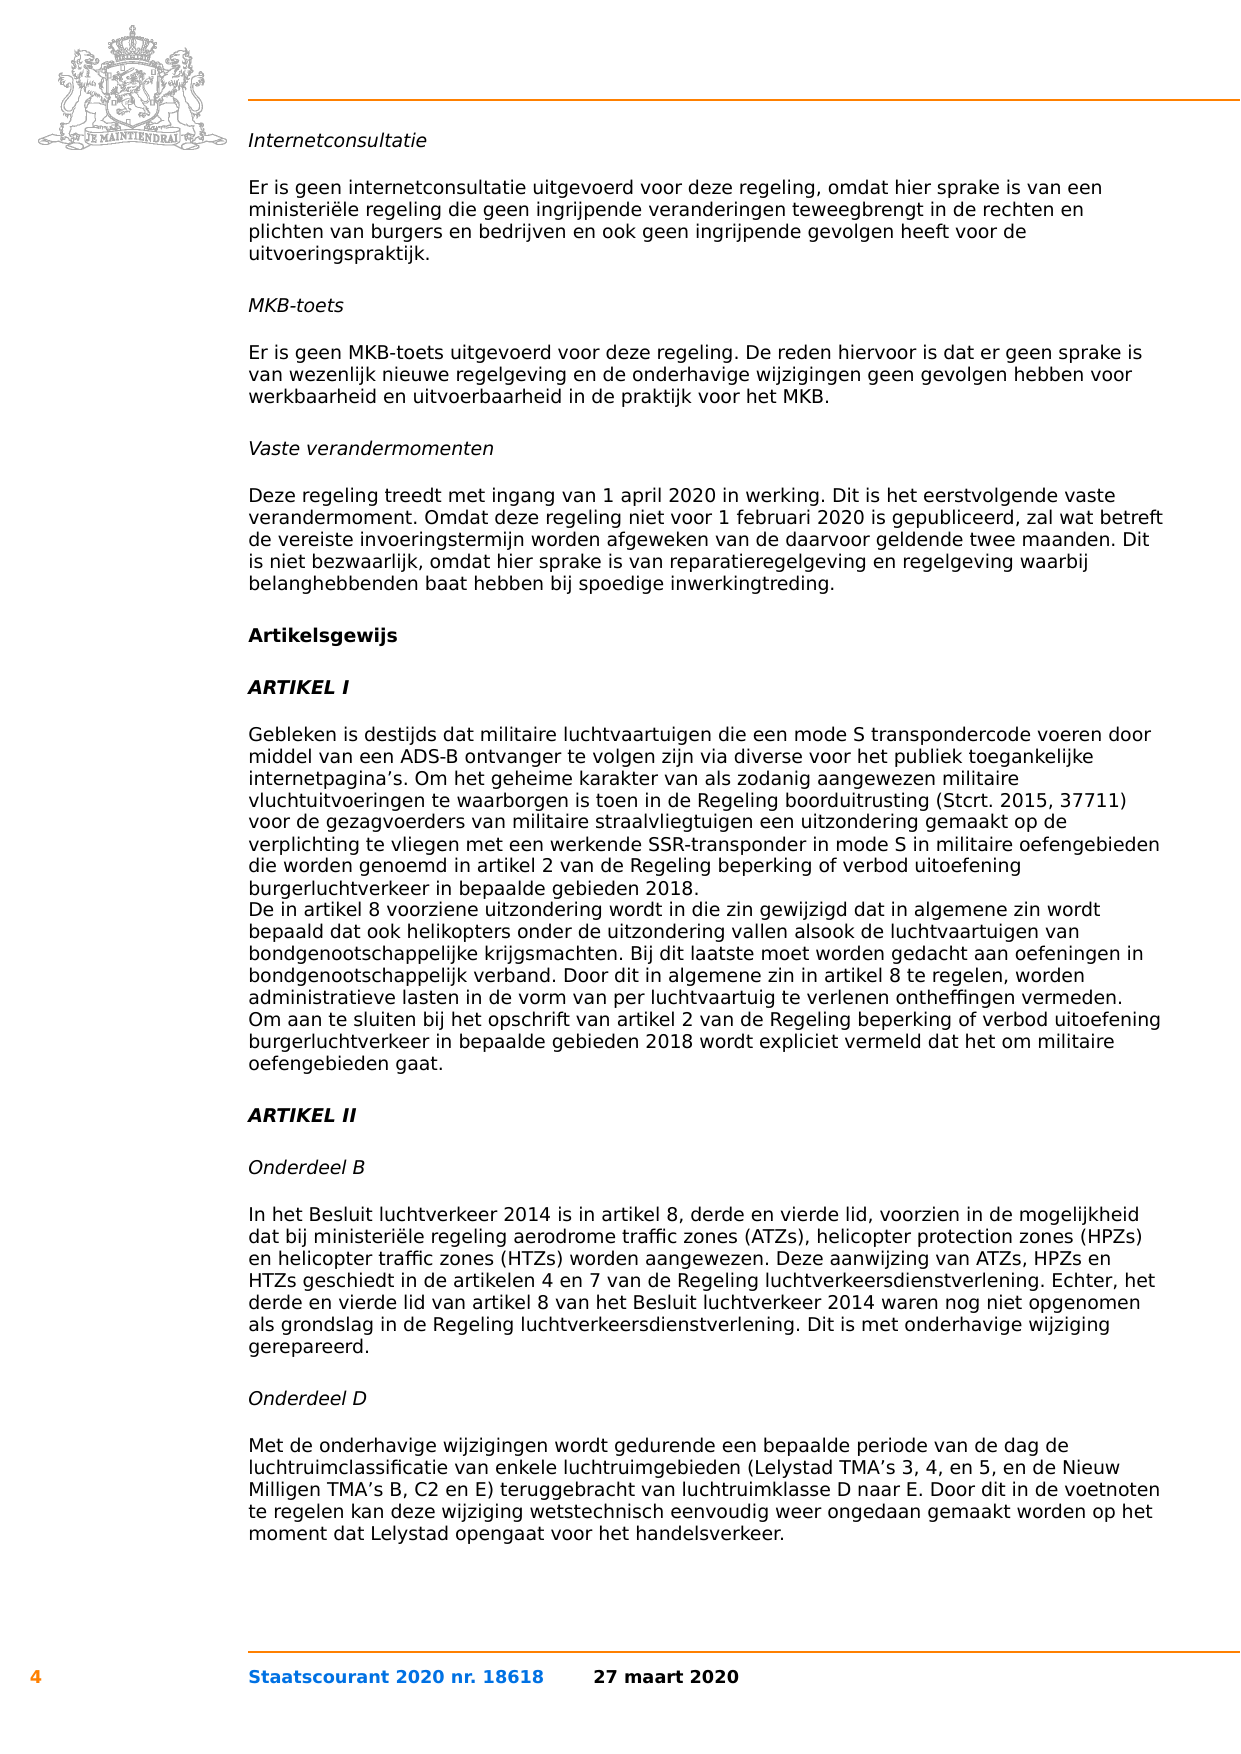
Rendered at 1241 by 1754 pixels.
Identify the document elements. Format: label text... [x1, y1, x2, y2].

subtitle Onderdeel D [248, 1388, 1163, 1410]
text Deze regeling treedt met ingang van 1 april 2020 in werking. Dit is het eerstvolgende vaste verandermoment. Omdat deze regeling niet voor 1 februari 2020 is gepubliceerd, zal wat betreft de vereiste invoeringstermijn worden afgeweken van de daarvoor geldende twee maanden. Dit is niet bezwaarlijk, omdat hier sprake is van reparatieregelgeving en regelgeving waarbij belanghebbenden baat hebben bij spoedige inwerkingtreding. [248, 485, 1163, 594]
text Er is geen internetconsultatie uitgevoerd voor deze regeling, omdat hier sprake is van een ministeriële regeling die geen ingrijpende veranderingen teweegbrengt in de rechten en plichten van burgers en bedrijven en ook geen ingrijpende gevolgen heeft voor de uitvoeringspraktijk. [248, 177, 1163, 265]
subtitle Artikelsgewijs [248, 624, 1163, 647]
text Met de onderhavige wijzigingen wordt gedurende een bepaalde periode van de dag de luchtruimclassificatie van enkele luchtruimgebieden (Lelystad TMA’s 3, 4, en 5, en de Nieuw Milligen TMA’s B, C2 en E) teruggebracht van luchtruimklasse D naar E. Door dit in de voetnoten te regelen kan deze wijziging wetstechnisch eenvoudig weer ongedaan gemaakt worden op het moment dat Lelystad opengaat voor het handelsverkeer. [248, 1435, 1163, 1545]
subtitle MKB-toets [248, 295, 1163, 317]
subtitle Onderdeel B [248, 1157, 1163, 1179]
text Er is geen MKB-toets uitgevoerd voor deze regeling. De reden hiervoor is dat er geen sprake is van wezenlijk nieuwe regelgeving en de onderhavige wijzigingen geen gevolgen hebben voor werkbaarheid en uitvoerbaarheid in de praktijk voor het MKB. [248, 342, 1163, 408]
text Om aan te sluiten bij het opschrift van artikel 2 van de Regeling beperking of verbod uitoefening burgerluchtverkeer in bepaalde gebieden 2018 wordt expliciet vermeld dat het om militaire oefengebieden gaat. [248, 1009, 1163, 1075]
subtitle ARTIKEL II [248, 1105, 1163, 1127]
text De in artikel 8 voorziene uitzondering wordt in die zin gewijzigd dat in algemene zin wordt bepaald dat ook helikopters onder de uitzondering vallen alsook de luchtvaartuigen van bondgenootschappelijke krijgsmachten. Bij dit laatste moet worden gedacht aan oefeningen in bondgenootschappelijk verband. Door dit in algemene zin in artikel 8 te regelen, worden administratieve lasten in de vorm van per luchtvaartuig te verlenen ontheffingen vermeden. [248, 899, 1163, 1009]
picture [38, 25, 227, 150]
subtitle ARTIKEL I [248, 677, 1163, 698]
text Gebleken is destijds dat militaire luchtvaartuigen die een mode S transpondercode voeren door middel van een ADS-B ontvanger te volgen zijn via diverse voor het publiek toegankelijke internetpagina’s. Om het geheime karakter van als zodanig aangewezen militaire vluchtuitvoeringen te waarborgen is toen in de Regeling boorduitrusting (Stcrt. 2015, 37711) voor de gezagvoerders van militaire straalvliegtuigen een uitzondering gemaakt op de verplichting te vliegen met een werkende SSR-transponder in mode S in militaire oefengebieden die worden genoemd in artikel 2 van de Regeling beperking of verbod uitoefening burgerluchtverkeer in bepaalde gebieden 2018. [248, 723, 1163, 899]
subtitle Internetconsultatie [248, 130, 1163, 152]
text In het Besluit luchtverkeer 2014 is in artikel 8, derde en vierde lid, voorzien in de mogelijkheid dat bij ministeriële regeling aerodrome traffic zones (ATZs), helicopter protection zones (HPZs) en helicopter traffic zones (HTZs) worden aangewezen. Deze aanwijzing van ATZs, HPZs en HTZs geschiedt in de artikelen 4 en 7 van de Regeling luchtverkeersdienstverlening. Echter, het derde en vierde lid van artikel 8 van het Besluit luchtverkeer 2014 waren nog niet opgenomen als grondslag in de Regeling luchtverkeersdienstverlening. Dit is met onderhavige wijziging gerepareerd. [248, 1204, 1163, 1358]
subtitle Vaste verandermomenten [248, 438, 1163, 460]
